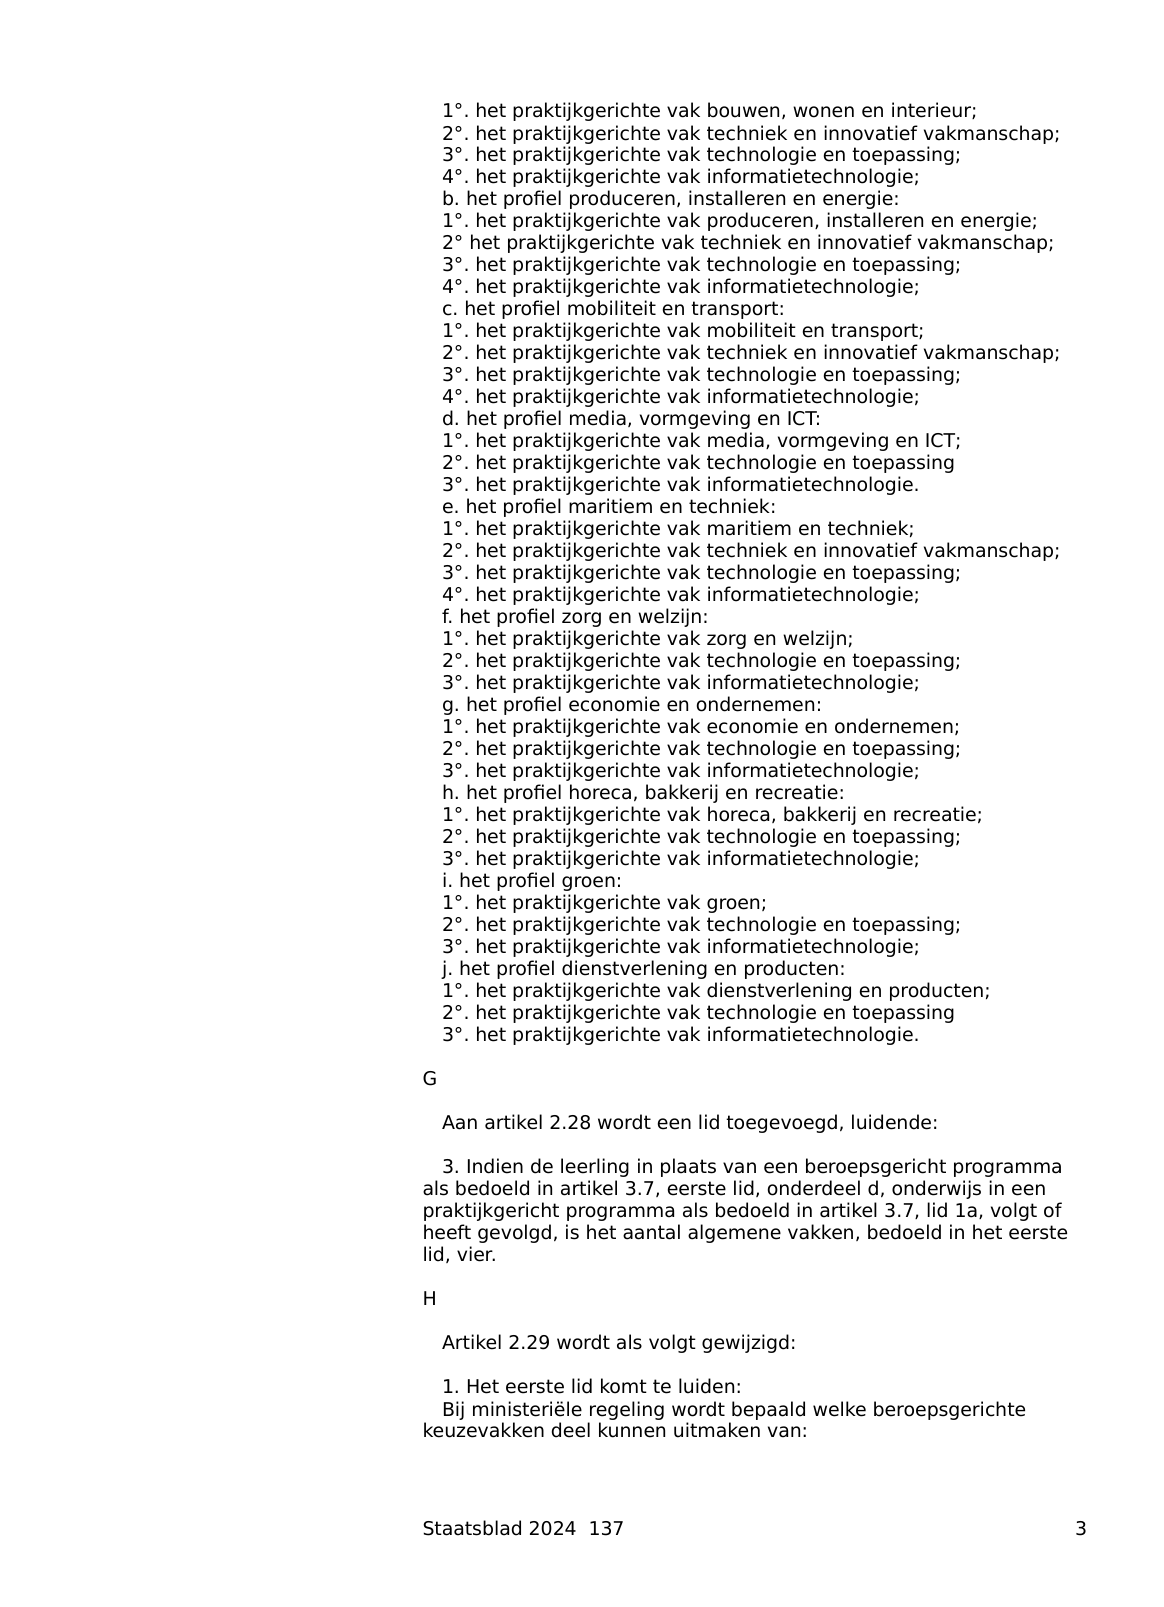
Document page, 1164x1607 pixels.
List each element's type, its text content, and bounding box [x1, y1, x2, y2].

text H [422, 1288, 1087, 1310]
text 1°. het praktijkgerichte vak bouwen, wonen en interieur; [422, 100, 1087, 122]
text 1°. het praktijkgerichte vak horeca, bakkerij en recreatie; [422, 804, 1087, 826]
text G [422, 1068, 1087, 1090]
text 1°. het praktijkgerichte vak maritiem en techniek; [422, 518, 1087, 540]
text 3°. het praktijkgerichte vak informatietechnologie; [422, 936, 1087, 958]
text 1°. het praktijkgerichte vak mobiliteit en transport; [422, 320, 1087, 342]
text g. het profiel economie en ondernemen: [422, 694, 1087, 716]
text 2°. het praktijkgerichte vak technologie en toepassing; [422, 650, 1087, 672]
text Artikel 2.29 wordt als volgt gewijzigd: [422, 1332, 1087, 1354]
text b. het profiel produceren, installeren en energie: [422, 188, 1087, 210]
text e. het profiel maritiem en techniek: [422, 496, 1087, 518]
text 3°. het praktijkgerichte vak informatietechnologie; [422, 672, 1087, 694]
text 1°. het praktijkgerichte vak media, vormgeving en ICT; [422, 430, 1087, 452]
text 1°. het praktijkgerichte vak zorg en welzijn; [422, 628, 1087, 650]
text 2°. het praktijkgerichte vak technologie en toepassing; [422, 914, 1087, 936]
text 2°. het praktijkgerichte vak techniek en innovatief vakmanschap; [422, 342, 1087, 364]
text 1°. het praktijkgerichte vak dienstverlening en producten; [422, 979, 1087, 1002]
text 2°. het praktijkgerichte vak technologie en toepassing [422, 1002, 1087, 1023]
text Aan artikel 2.28 wordt een lid toegevoegd, luidende: [422, 1112, 1087, 1134]
text 1°. het praktijkgerichte vak groen; [422, 892, 1087, 914]
text 3°. het praktijkgerichte vak technologie en toepassing; [422, 562, 1087, 584]
text i. het profiel groen: [422, 870, 1087, 892]
text j. het profiel dienstverlening en producten: [422, 958, 1087, 979]
text 2°. het praktijkgerichte vak techniek en innovatief vakmanschap; [422, 122, 1087, 144]
text 1°. het praktijkgerichte vak economie en ondernemen; [422, 716, 1087, 738]
text 3. Indien de leerling in plaats van een beroepsgericht programma als bedoeld in artikel 3.7, eerste lid, onderdeel d, onderwijs in een praktijkgericht programma als bedoeld in artikel 3.7, lid 1a, volgt of heeft gevolgd, is het aantal algemene vakken, bedoeld in het eerste lid, vier. [422, 1156, 1087, 1266]
text 3°. het praktijkgerichte vak informatietechnologie; [422, 760, 1087, 782]
text 3°. het praktijkgerichte vak informatietechnologie. [422, 1023, 1087, 1046]
text 4°. het praktijkgerichte vak informatietechnologie; [422, 166, 1087, 188]
text c. het profiel mobiliteit en transport: [422, 298, 1087, 320]
text 4°. het praktijkgerichte vak informatietechnologie; [422, 386, 1087, 408]
text 1. Het eerste lid komt te luiden: [422, 1376, 1087, 1398]
text 2°. het praktijkgerichte vak technologie en toepassing [422, 452, 1087, 474]
text h. het profiel horeca, bakkerij en recreatie: [422, 782, 1087, 804]
text 3°. het praktijkgerichte vak technologie en toepassing; [422, 254, 1087, 276]
text f. het profiel zorg en welzijn: [422, 606, 1087, 628]
text 3°. het praktijkgerichte vak technologie en toepassing; [422, 144, 1087, 166]
text 1°. het praktijkgerichte vak produceren, installeren en energie; [422, 210, 1087, 232]
text 3°. het praktijkgerichte vak informatietechnologie; [422, 848, 1087, 870]
text d. het profiel media, vormgeving en ICT: [422, 408, 1087, 430]
text 4°. het praktijkgerichte vak informatietechnologie; [422, 276, 1087, 298]
text 2° het praktijkgerichte vak techniek en innovatief vakmanschap; [422, 232, 1087, 254]
text Bij ministeriële regeling wordt bepaald welke beroepsgerichte keuzevakken deel kunnen uitmaken van: [422, 1398, 1087, 1442]
text 3°. het praktijkgerichte vak technologie en toepassing; [422, 364, 1087, 386]
text 2°. het praktijkgerichte vak techniek en innovatief vakmanschap; [422, 540, 1087, 562]
text 3°. het praktijkgerichte vak informatietechnologie. [422, 474, 1087, 496]
text 2°. het praktijkgerichte vak technologie en toepassing; [422, 738, 1087, 760]
text 4°. het praktijkgerichte vak informatietechnologie; [422, 584, 1087, 606]
text 2°. het praktijkgerichte vak technologie en toepassing; [422, 826, 1087, 848]
